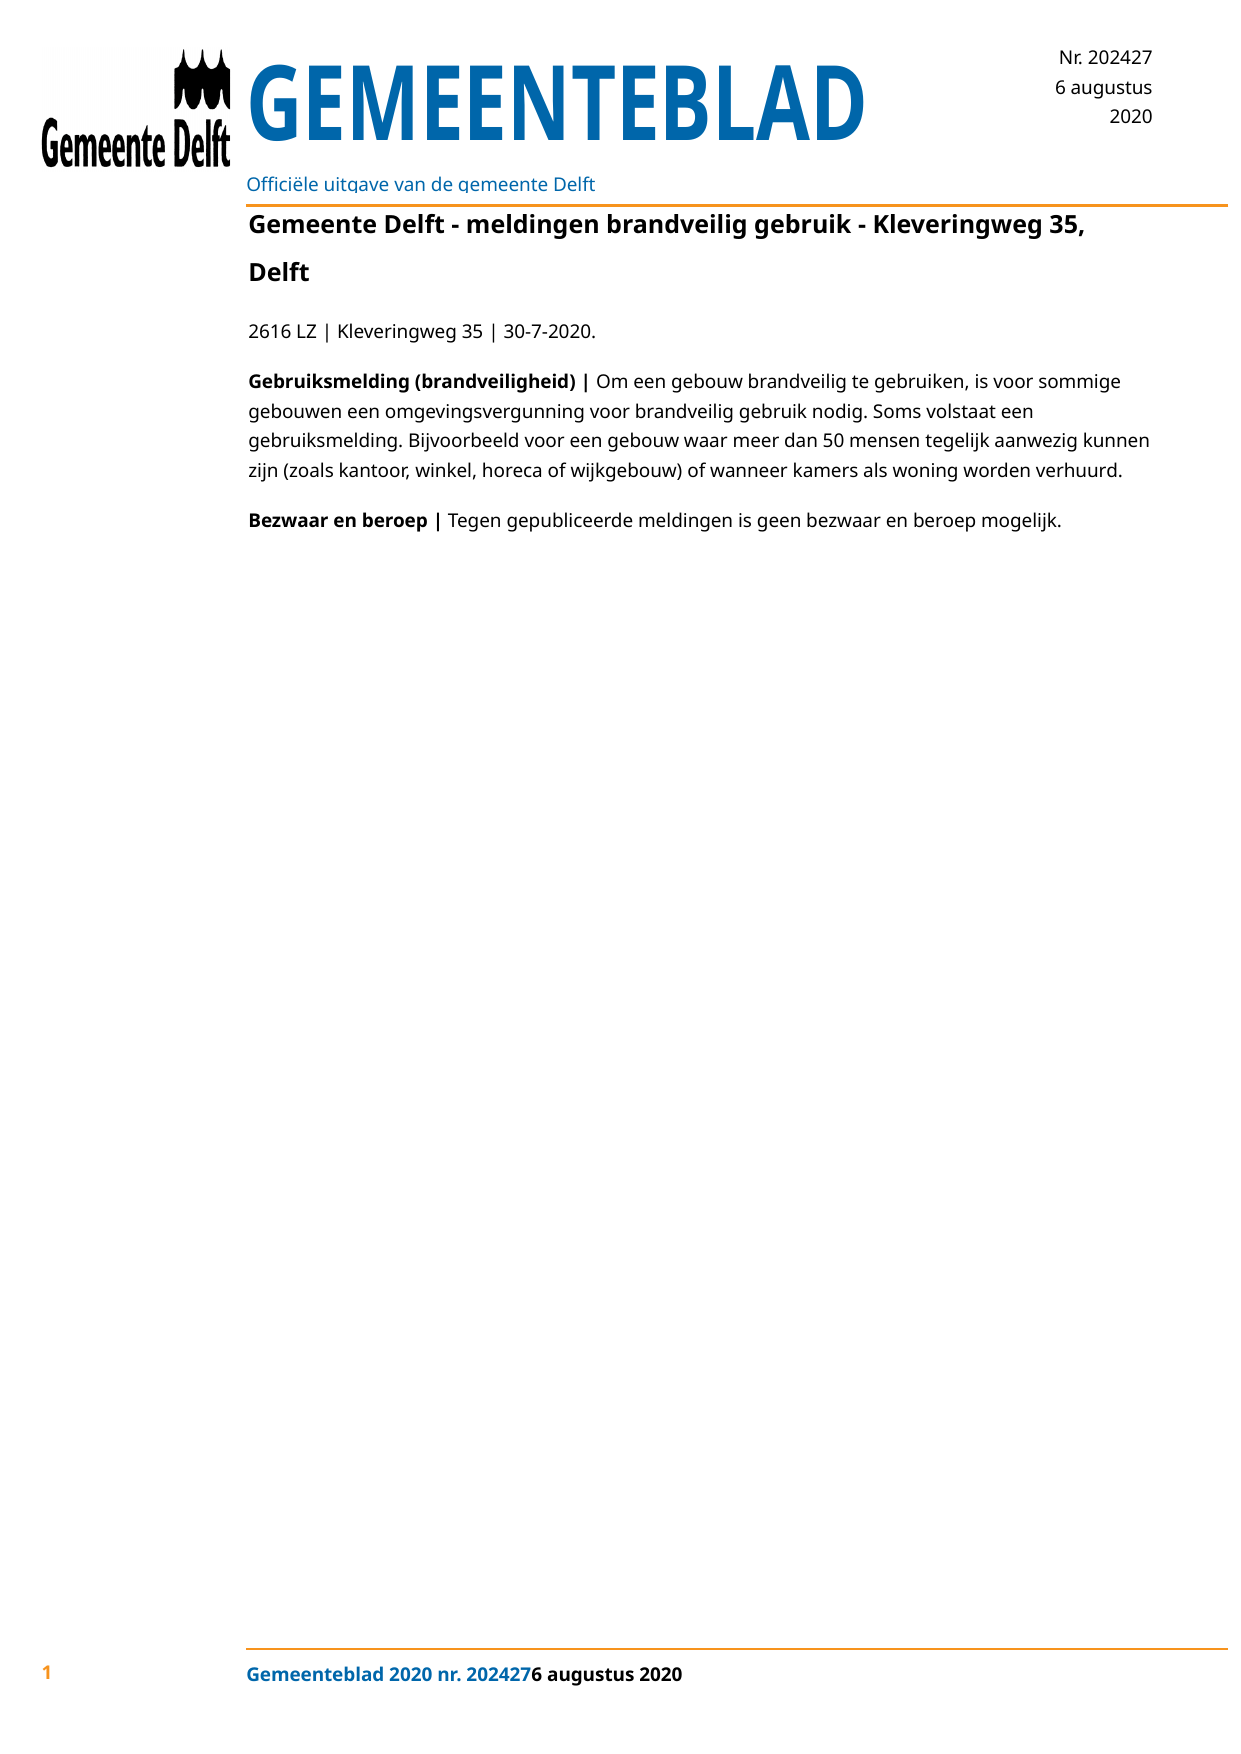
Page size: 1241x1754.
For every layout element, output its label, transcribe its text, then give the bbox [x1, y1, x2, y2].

text Gebruiksmelding (brandveiligheid) | Om een gebouw brandveilig te gebruiken, is voor sommige gebouwen een omgevingsvergunning voor brandveilig gebruik nodig. Soms volstaat een gebruiksmelding. Bijvoorbeeld voor een gebouw waar meer dan 50 mensen tegelijk aanwezig kunnen zijn (zoals kantoor, winkel, horeca of wijkgebouw) of wanneer kamers als woning worden verhuurd. [248, 368, 1152, 483]
text 2616 LZ | Kleveringweg 35 | 30-7-2020. [248, 318, 1152, 344]
picture [41, 47, 231, 172]
text Gemeente Delft - meldingen brandveilig gebruik - Kleveringweg 35, Delft [248, 207, 1152, 288]
text Bezwaar en beroep | Tegen gepubliceerde meldingen is geen bezwaar en beroep mogelijk. [248, 507, 1152, 533]
